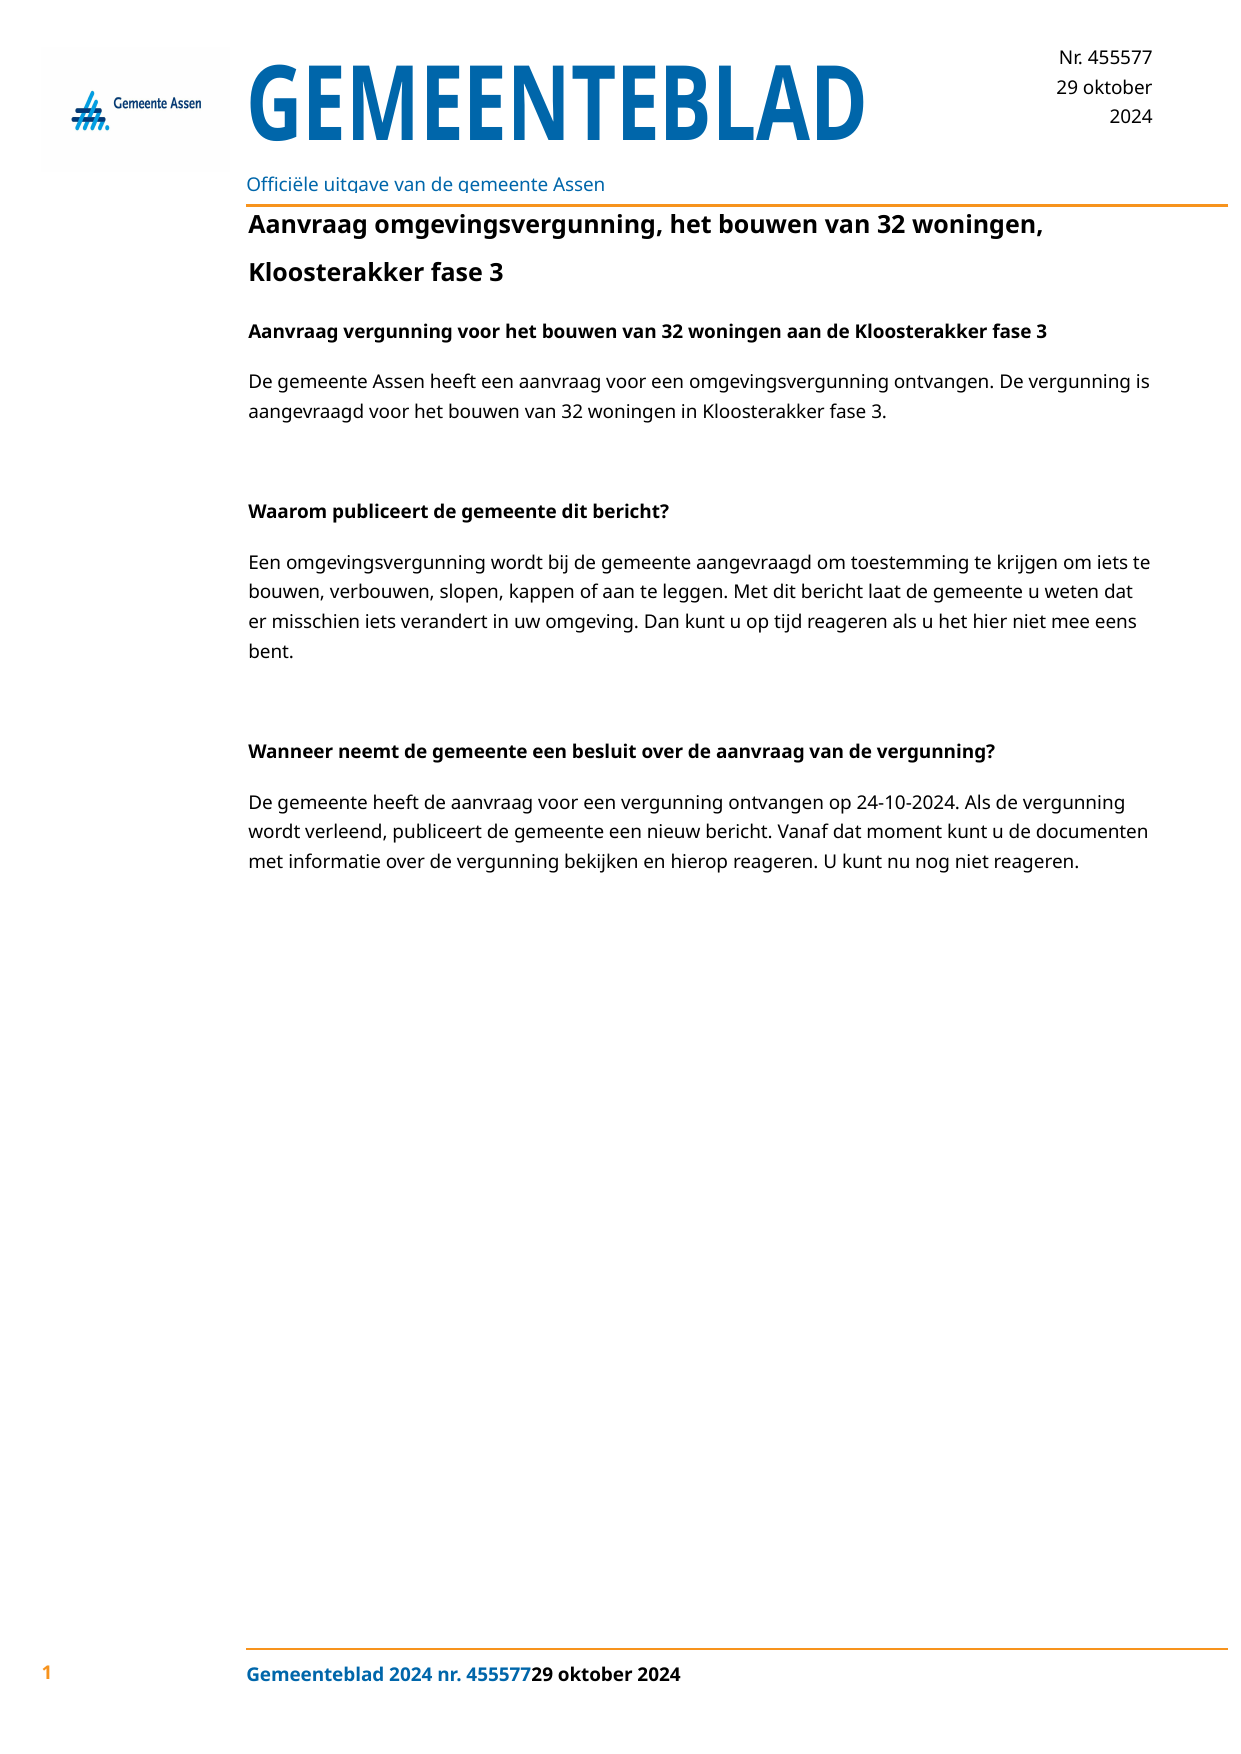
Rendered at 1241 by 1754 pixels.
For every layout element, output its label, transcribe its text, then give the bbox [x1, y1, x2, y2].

picture [41, 47, 231, 172]
text De gemeente heeft de aanvraag voor een vergunning ontvangen op 24-10-2024. Als de vergunning wordt verleend, publiceert de gemeente een nieuw bericht. Vanaf dat moment kunt u de documenten met informatie over de vergunning bekijken en hierop reageren. U kunt nu nog niet reageren. [248, 789, 1152, 874]
text Wanneer neemt de gemeente een besluit over de aanvraag van de vergunning? [248, 739, 1152, 764]
text Een omgevingsvergunning wordt bij de gemeente aangevraagd om toestemming te krijgen om iets te bouwen, verbouwen, slopen, kappen of aan te leggen. Met dit bericht laat de gemeente u weten dat er misschien iets verandert in uw omgeving. Dan kunt u op tijd reageren als u het hier niet mee eens bent. [248, 549, 1152, 664]
text Aanvraag vergunning voor het bouwen van 32 woningen aan de Kloosterakker fase 3 [248, 318, 1152, 344]
text Aanvraag omgevingsvergunning, het bouwen van 32 woningen, Kloosterakker fase 3 [248, 207, 1152, 288]
text Waarom publiceert de gemeente dit bericht? [248, 499, 1152, 524]
text De gemeente Assen heeft een aanvraag voor een omgevingsvergunning ontvangen. De vergunning is aangevraagd voor het bouwen van 32 woningen in Kloosterakker fase 3. [248, 368, 1152, 424]
